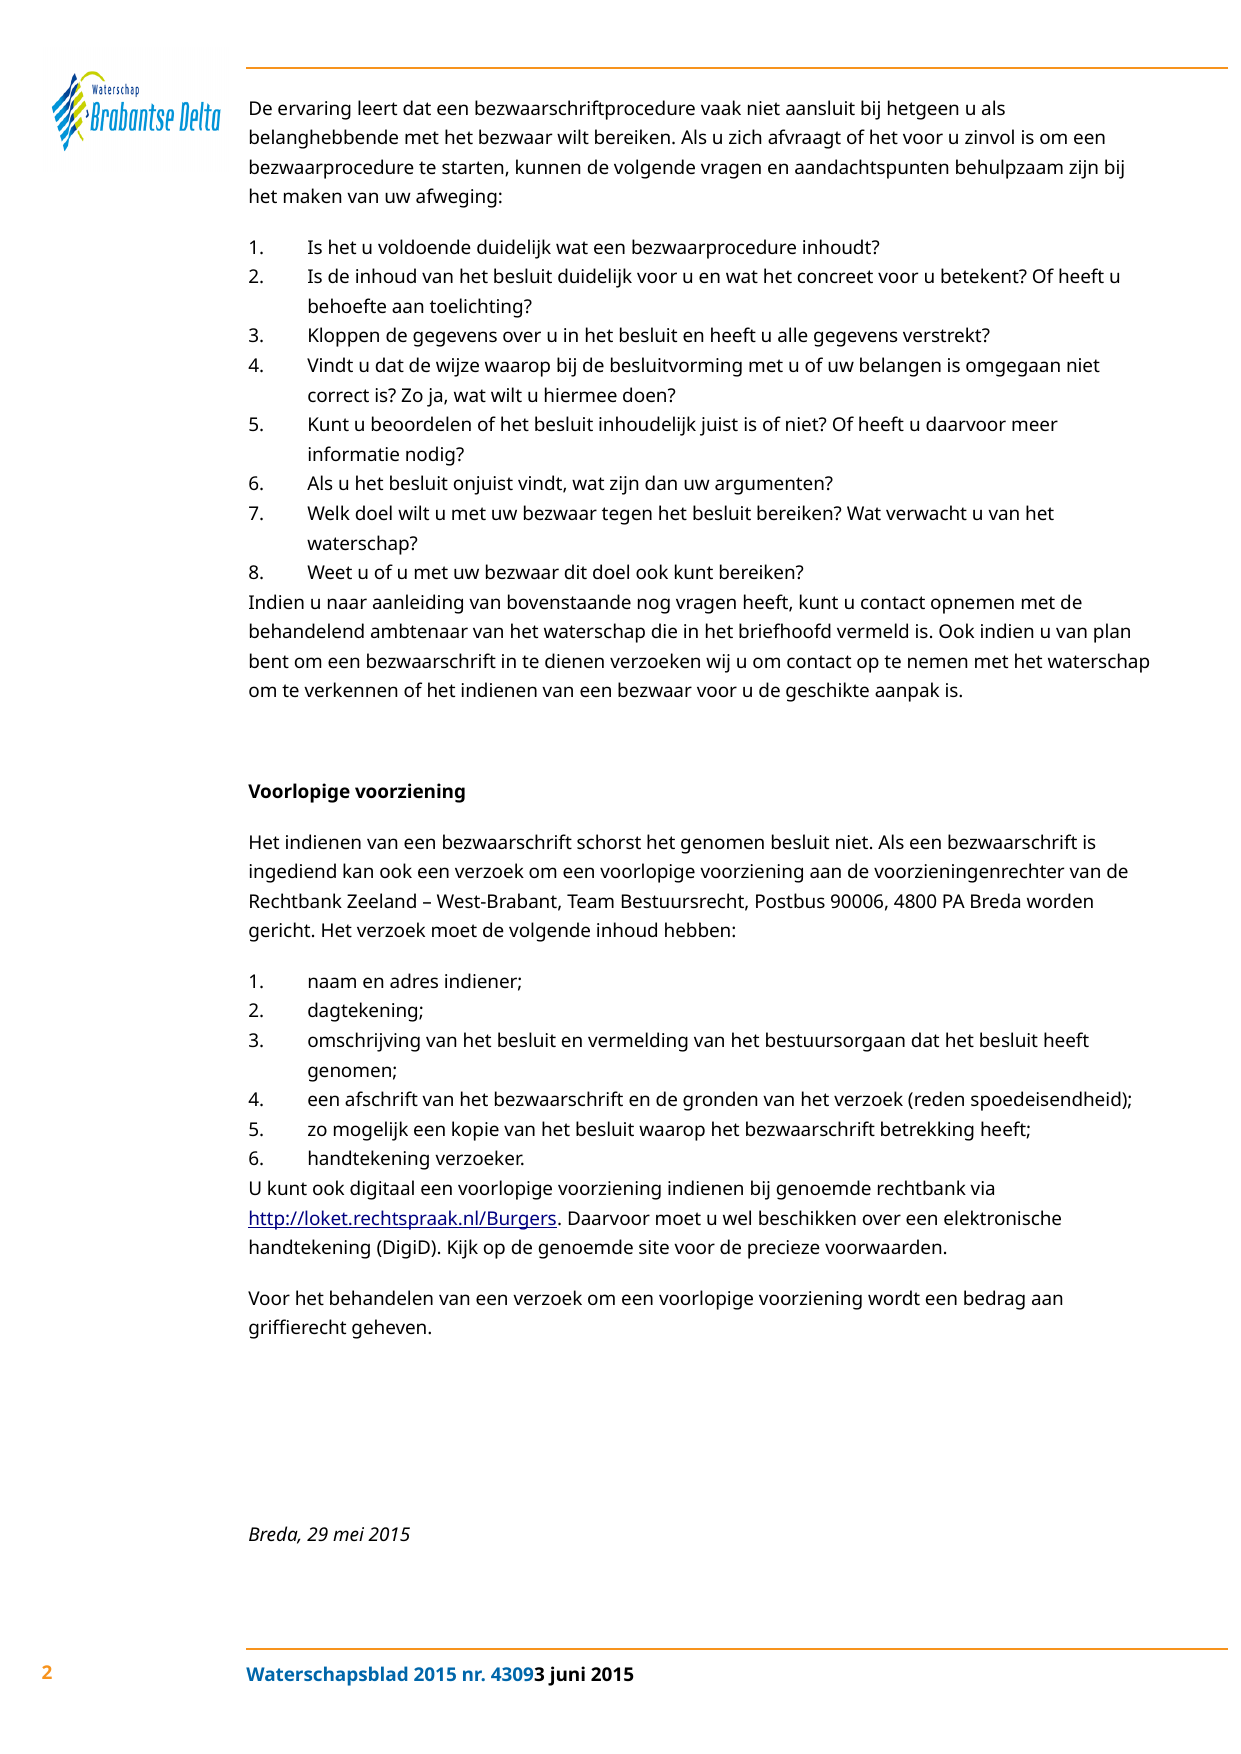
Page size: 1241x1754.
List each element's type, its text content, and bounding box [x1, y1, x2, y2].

text Breda, 29 mei 2015 [248, 1521, 1152, 1547]
list Is het u voldoende duidelijk wat een bezwaarprocedure inhoudt? [248, 234, 1152, 260]
list Kunt u beoordelen of het besluit inhoudelijk juist is of niet? Of heeft u daarvoor meer informatie nodig? [248, 411, 1152, 467]
list Vindt u dat de wijze waarop bij de besluitvorming met u of uw belangen is omgegaan niet correct is? Zo ja, wat wilt u hiermee doen? [248, 352, 1152, 408]
text Het indienen van een bezwaarschrift schorst het genomen besluit niet. Als een bezwaarschrift is ingediend kan ook een verzoek om een voorlopige voorziening aan de voorzieningenrechter van de Rechtbank Zeeland – West-Brabant, Team Bestuursrecht, Postbus 90006, 4800 PA Breda worden gericht. Het verzoek moet de volgende inhoud hebben: [248, 829, 1152, 943]
list Als u het besluit onjuist vindt, wat zijn dan uw argumenten? [248, 471, 1152, 496]
list handtekening verzoeker. [248, 1146, 1152, 1171]
list Weet u of u met uw bezwaar dit doel ook kunt bereiken? [248, 559, 1152, 585]
list Is de inhoud van het besluit duidelijk voor u en wat het concreet voor u betekent? Of heeft u behoefte aan toelichting? [248, 263, 1152, 319]
text Voor het behandelen van een verzoek om een voorlopige voorziening wordt een bedrag aan griffierecht geheven. [248, 1285, 1152, 1340]
list dagtekening; [248, 998, 1152, 1023]
list naam en adres indiener; [248, 968, 1152, 994]
list zo mogelijk een kopie van het besluit waarop het bezwaarschrift betrekking heeft; [248, 1116, 1152, 1142]
text De ervaring leert dat een bezwaarschriftprocedure vaak niet aansluit bij hetgeen u als belanghebbende met het bezwaar wilt bereiken. Als u zich afvraagt of het voor u zinvol is om een bezwaarprocedure te starten, kunnen de volgende vragen en aandachtspunten behulpzaam zijn bij het maken van uw afweging: [248, 95, 1152, 209]
text Voorlopige voorziening [248, 778, 1152, 804]
list een afschrift van het bezwaarschrift en de gronden van het verzoek (reden spoedeisendheid); [248, 1086, 1152, 1112]
list Welk doel wilt u met uw bezwaar tegen het besluit bereiken? Wat verwacht u van het waterschap? [248, 500, 1152, 556]
list omschrijving van het besluit en vermelding van het bestuursorgaan dat het besluit heeft genomen; [248, 1027, 1152, 1083]
picture [41, 47, 231, 172]
text U kunt ook digitaal een voorlopige voorziening indienen bij genoemde rechtbank via http://loket.rechtspraak.nl/Burgers. Daarvoor moet u wel beschikken over een elektronische handtekening (DigiD). Kijk op de genoemde site voor de precieze voorwaarden. [248, 1175, 1152, 1260]
text Indien u naar aanleiding van bovenstaande nog vragen heeft, kunt u contact opnemen met de behandelend ambtenaar van het waterschap die in het briefhoofd vermeld is. Ook indien u van plan bent om een bezwaarschrift in te dienen verzoeken wij u om contact op te nemen met het waterschap om te verkennen of het indienen van een bezwaar voor u de geschikte aanpak is. [248, 589, 1152, 703]
list Kloppen de gegevens over u in het besluit en heeft u alle gegevens verstrekt? [248, 323, 1152, 348]
